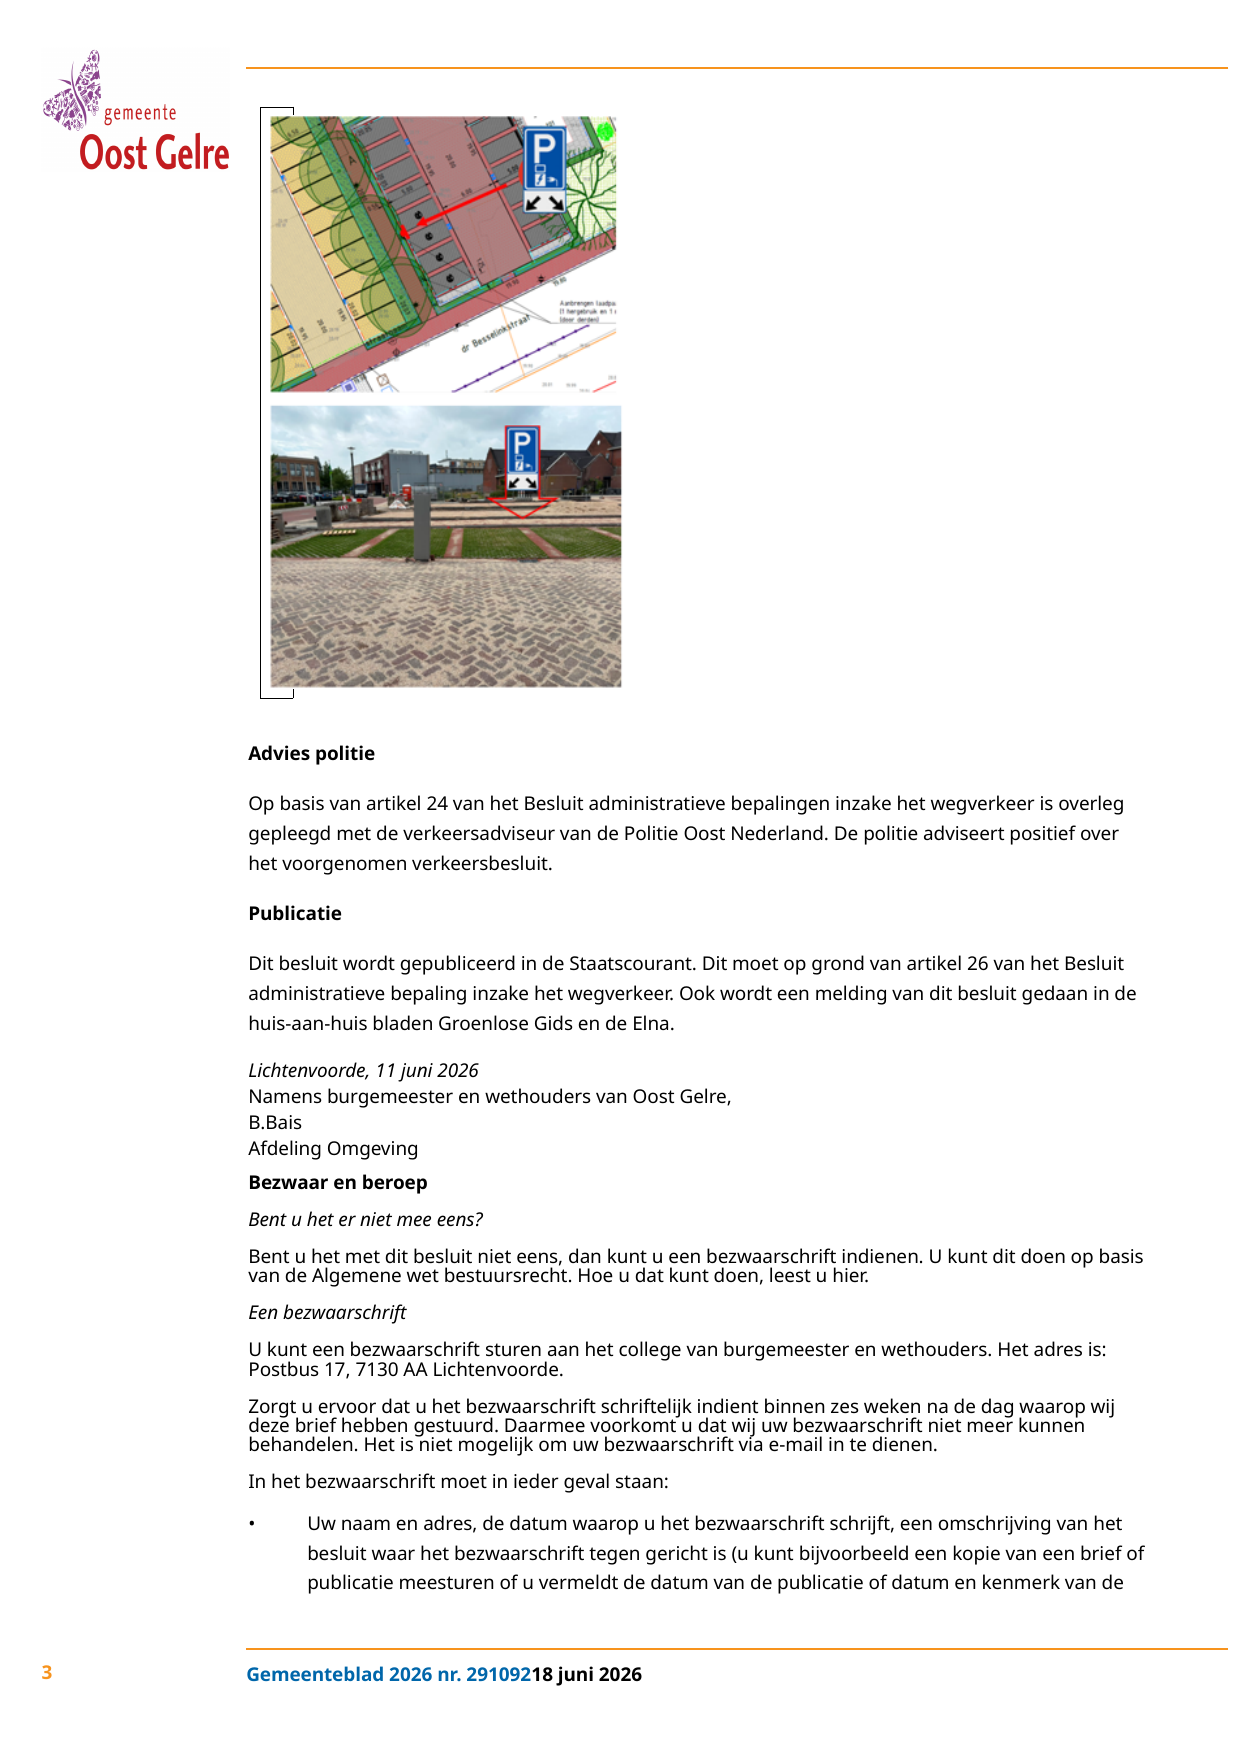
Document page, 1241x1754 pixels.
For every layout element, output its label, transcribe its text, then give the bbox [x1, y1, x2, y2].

text Advies politie [248, 740, 1152, 766]
text B.Bais [248, 1109, 1152, 1135]
text Bent u het er niet mee eens? [248, 1211, 1152, 1230]
text Dit besluit wordt gepubliceerd in de Staatscourant. Dit moet op grond van artikel 26 van het Besluit administratieve bepaling inzake het wegverkeer. Ook wordt een melding van dit besluit gedaan in de huis-aan-huis bladen Groenlose Gids en de Elna. [248, 951, 1152, 1036]
picture [268, 115, 624, 689]
text In het bezwaarschrift moet in ieder geval staan: [248, 1473, 1152, 1492]
text Een bezwaarschrift [248, 1304, 1152, 1324]
list Uw naam en adres, de datum waarop u het bezwaarschrift schrijft, een omschrijving van het besluit waar het bezwaarschrift tegen gericht is (u kunt bijvoorbeeld een kopie van een brief of publicatie meesturen of u vermeldt de datum van de publicatie of datum en kenmerk van de [248, 1510, 1152, 1595]
text Op basis van artikel 24 van het Besluit administratieve bepalingen inzake het wegverkeer is overleg gepleegd met de verkeersadviseur van de Politie Oost Nederland. De politie adviseert positief over het voorgenomen verkeersbesluit. [248, 791, 1152, 876]
text Namens burgemeester en wethouders van Oost Gelre, [248, 1083, 1152, 1109]
picture [41, 47, 231, 172]
text Afdeling Omgeving [248, 1135, 1152, 1161]
text Publicatie [248, 900, 1152, 926]
text Lichtenvoorde, 11 juni 2026 [248, 1058, 1152, 1083]
text U kunt een bezwaarschrift sturen aan het college van burgemeester en wethouders. Het adres is: Postbus 17, 7130 AA Lichtenvoorde. [248, 1341, 1152, 1380]
text Bent u het met dit besluit niet eens, dan kunt u een bezwaarschrift indienen. U kunt dit doen op basis van de Algemene wet bestuursrecht. Hoe u dat kunt doen, leest u hier. [248, 1248, 1152, 1287]
text Bezwaar en beroep [248, 1174, 1152, 1193]
text Zorgt u ervoor dat u het bezwaarschrift schriftelijk indient binnen zes weken na de dag waarop wij deze brief hebben gestuurd. Daarmee voorkomt u dat wij uw bezwaarschrift niet meer kunnen behandelen. Het is niet mogelijk om uw bezwaarschrift via e-mail in te dienen. [248, 1398, 1152, 1455]
